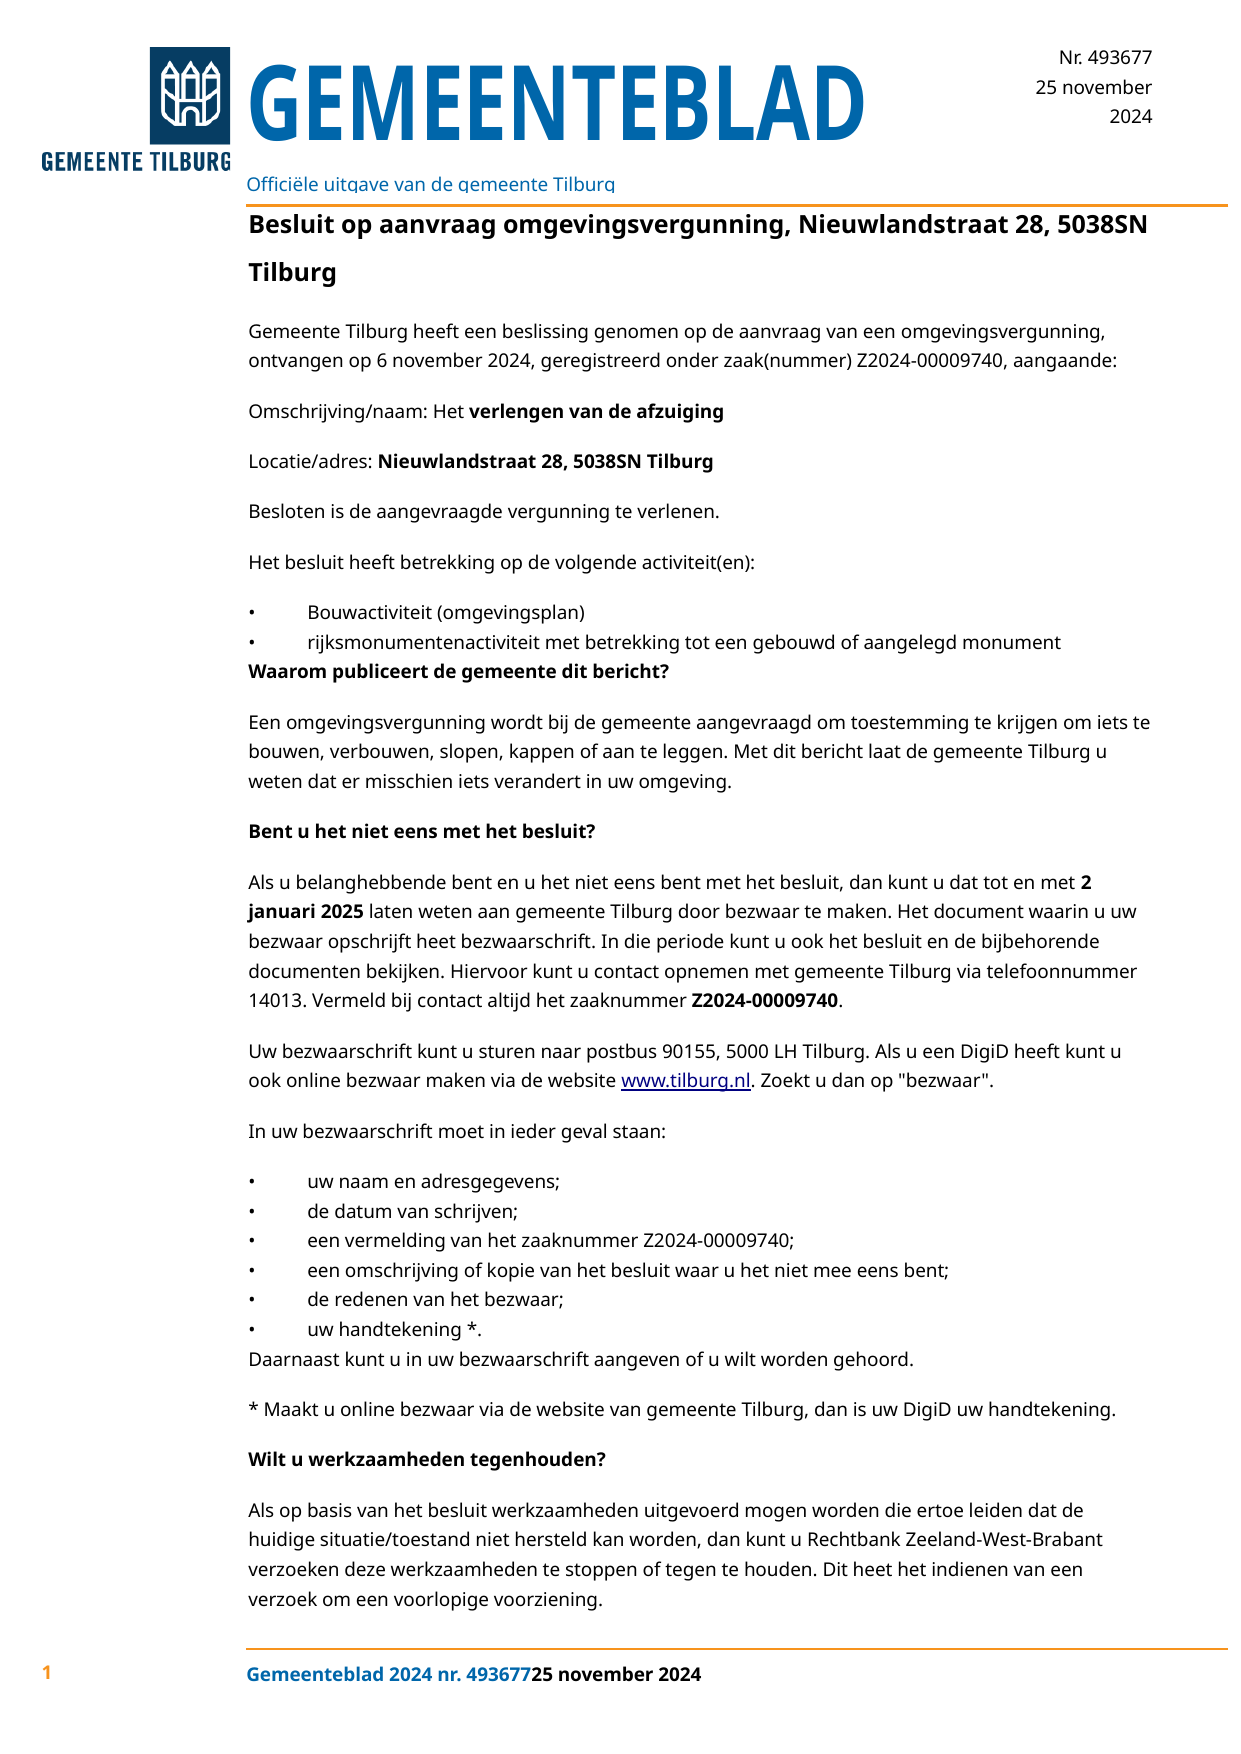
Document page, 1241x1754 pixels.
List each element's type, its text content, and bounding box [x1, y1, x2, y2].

list uw naam en adresgegevens; [248, 1168, 1152, 1194]
text Besloten is de aangevraagde vergunning te verlenen. [248, 499, 1152, 524]
list Bouwactiviteit (omgevingsplan) [248, 599, 1152, 625]
text Omschrijving/naam: Het verlengen van de afzuiging [248, 398, 1152, 424]
text Wilt u werkzaamheden tegenhouden? [248, 1447, 1152, 1472]
text Als op basis van het besluit werkzaamheden uitgevoerd mogen worden die ertoe leiden dat de huidige situatie/toestand niet hersteld kan worden, dan kunt u Rechtbank Zeeland-West-Brabant verzoeken deze werkzaamheden te stoppen of tegen te houden. Dit heet het indienen van een verzoek om een voorlopige voorziening. [248, 1497, 1152, 1612]
text Als u belanghebbende bent en u het niet eens bent met het besluit, dan kunt u dat tot en met 2 januari 2025 laten weten aan gemeente Tilburg door bezwaar te maken. Het document waarin u uw bezwaar opschrijft heet bezwaarschrift. In die periode kunt u ook het besluit en de bijbehorende documenten bekijken. Hiervoor kunt u contact opnemen met gemeente Tilburg via telefoonnummer 14013. Vermeld bij contact altijd het zaaknummer Z2024-00009740. [248, 869, 1152, 1013]
picture [41, 47, 231, 172]
text In uw bezwaarschrift moet in ieder geval staan: [248, 1118, 1152, 1144]
list een vermelding van het zaaknummer Z2024-00009740; [248, 1227, 1152, 1253]
text Gemeente Tilburg heeft een beslissing genomen op de aanvraag van een omgevingsvergunning, ontvangen op 6 november 2024, geregistreerd onder zaak(nummer) Z2024-00009740, aangaande: [248, 318, 1152, 373]
text Uw bezwaarschrift kunt u sturen naar postbus 90155, 5000 LH Tilburg. Als u een DigiD heeft kunt u ook online bezwaar maken via de website www.tilburg.nl. Zoekt u dan op "bezwaar". [248, 1038, 1152, 1093]
text * Maakt u online bezwaar via de website van gemeente Tilburg, dan is uw DigiD uw handtekening. [248, 1396, 1152, 1422]
list de datum van schrijven; [248, 1198, 1152, 1224]
text Daarnaast kunt u in uw bezwaarschrift aangeven of u wilt worden gehoord. [248, 1346, 1152, 1372]
list de redenen van het bezwaar; [248, 1287, 1152, 1312]
text Bent u het niet eens met het besluit? [248, 819, 1152, 844]
text Besluit op aanvraag omgevingsvergunning, Nieuwlandstraat 28, 5038SN Tilburg [248, 207, 1152, 288]
list uw handtekening *. [248, 1316, 1152, 1342]
text Het besluit heeft betrekking op de volgende activiteit(en): [248, 549, 1152, 575]
list een omschrijving of kopie van het besluit waar u het niet mee eens bent; [248, 1257, 1152, 1283]
text Een omgevingsvergunning wordt bij de gemeente aangevraagd om toestemming te krijgen om iets te bouwen, verbouwen, slopen, kappen of aan te leggen. Met dit bericht laat de gemeente Tilburg u weten dat er misschien iets verandert in uw omgeving. [248, 709, 1152, 794]
list rijksmonumentenactiviteit met betrekking tot een gebouwd of aangelegd monument [248, 629, 1152, 655]
text Waarom publiceert de gemeente dit bericht? [248, 659, 1152, 684]
text Locatie/adres: Nieuwlandstraat 28, 5038SN Tilburg [248, 448, 1152, 474]
